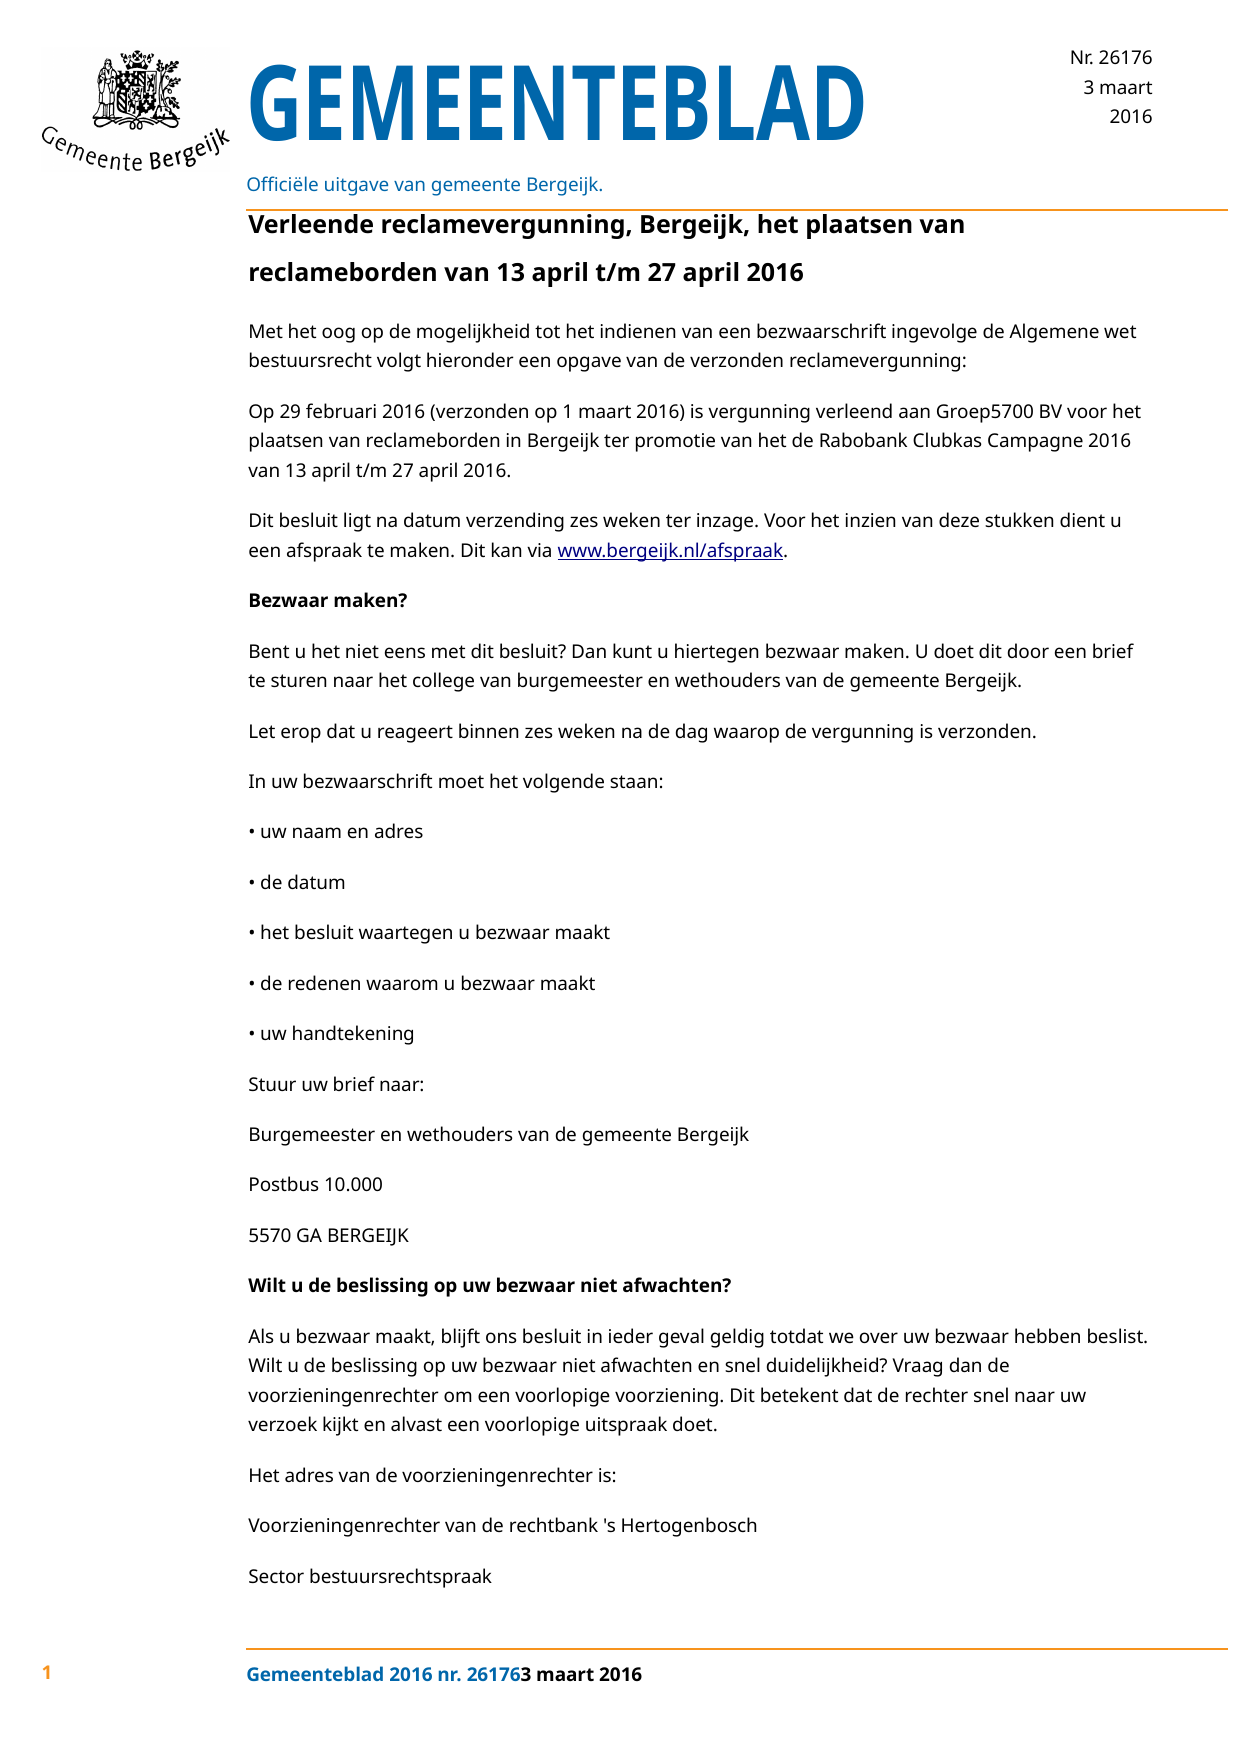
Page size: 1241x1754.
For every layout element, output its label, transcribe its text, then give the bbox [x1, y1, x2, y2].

text Let erop dat u reageert binnen zes weken na de dag waarop de vergunning is verzonden. [248, 718, 1152, 744]
text Met het oog op de mogelijkheid tot het indienen van een bezwaarschrift ingevolge de Algemene wet bestuursrecht volgt hieronder een opgave van de verzonden reclamevergunning: [248, 318, 1152, 373]
picture [41, 47, 231, 172]
text Als u bezwaar maakt, blijft ons besluit in ieder geval geldig totdat we over uw bezwaar hebben beslist. Wilt u de beslissing op uw bezwaar niet afwachten en snel duidelijkheid? Vraag dan de voorzieningenrechter om een voorlopige voorziening. Dit betekent dat de rechter snel naar uw verzoek kijkt en alvast een voorlopige uitspraak doet. [248, 1323, 1152, 1437]
text • uw handtekening [248, 1020, 1152, 1046]
text Verleende reclamevergunning, Bergeijk, het plaatsen van reclameborden van 13 april t/m 27 april 2016 [248, 211, 1152, 288]
text Wilt u de beslissing op uw bezwaar niet afwachten? [248, 1272, 1152, 1298]
text Sector bestuursrechtspraak [248, 1563, 1152, 1589]
text Dit besluit ligt na datum verzending zes weken ter inzage. Voor het inzien van deze stukken dient u een afspraak te maken. Dit kan via www.bergeijk.nl/afspraak. [248, 507, 1152, 563]
text • het besluit waartegen u bezwaar maakt [248, 919, 1152, 945]
text Voorzieningenrechter van de rechtbank 's Hertogenbosch [248, 1512, 1152, 1538]
text Bent u het niet eens met dit besluit? Dan kunt u hiertegen bezwaar maken. U doet dit door een brief te sturen naar het college van burgemeester en wethouders van de gemeente Bergeijk. [248, 638, 1152, 693]
text • uw naam en adres [248, 819, 1152, 844]
text Postbus 10.000 [248, 1172, 1152, 1197]
text Stuur uw brief naar: [248, 1071, 1152, 1097]
text Burgemeester en wethouders van de gemeente Bergeijk [248, 1121, 1152, 1147]
text Op 29 februari 2016 (verzonden op 1 maart 2016) is vergunning verleend aan Groep5700 BV voor het plaatsen van reclameborden in Bergeijk ter promotie van het de Rabobank Clubkas Campagne 2016 van 13 april t/m 27 april 2016. [248, 398, 1152, 483]
text Bezwaar maken? [248, 587, 1152, 613]
text Het adres van de voorzieningenrechter is: [248, 1462, 1152, 1488]
text • de datum [248, 869, 1152, 895]
text • de redenen waarom u bezwaar maakt [248, 970, 1152, 996]
text 5570 GA BERGEIJK [248, 1222, 1152, 1248]
text In uw bezwaarschrift moet het volgende staan: [248, 768, 1152, 794]
